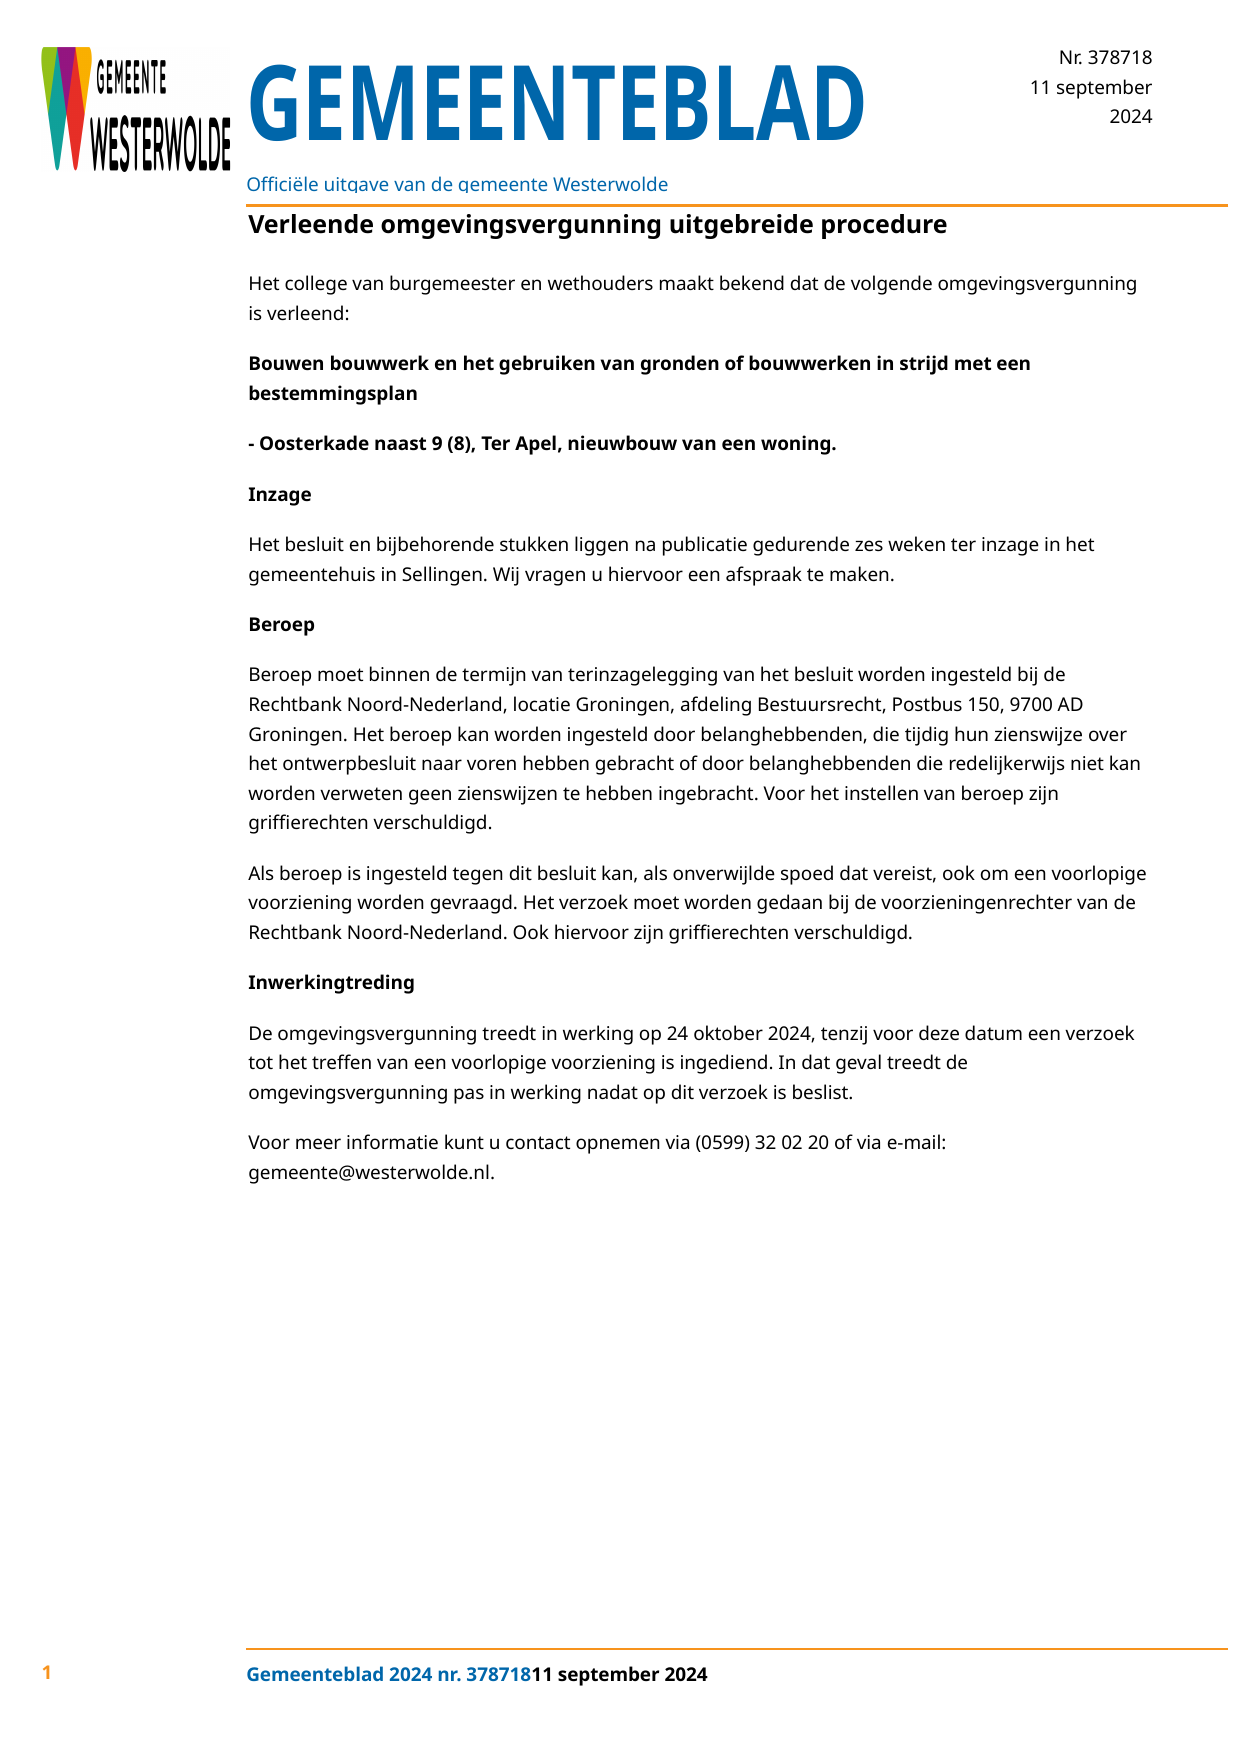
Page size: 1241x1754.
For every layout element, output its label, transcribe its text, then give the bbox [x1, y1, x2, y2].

text De omgevingsvergunning treedt in werking op 24 oktober 2024, tenzij voor deze datum een verzoek tot het treffen van een voorlopige voorziening is ingediend. In dat geval treedt de omgevingsvergunning pas in werking nadat op dit verzoek is beslist. [248, 1020, 1152, 1105]
text Het besluit en bijbehorende stukken liggen na publicatie gedurende zes weken ter inzage in het gemeentehuis in Sellingen. Wij vragen u hiervoor een afspraak te maken. [248, 531, 1152, 586]
text Inwerkingtreding [248, 969, 1152, 995]
text Beroep moet binnen de termijn van terinzagelegging van het besluit worden ingesteld bij de Rechtbank Noord-Nederland, locatie Groningen, afdeling Bestuursrecht, Postbus 150, 9700 AD Groningen. Het beroep kan worden ingesteld door belanghebbenden, die tijdig hun zienswijze over het ontwerpbesluit naar voren hebben gebracht of door belanghebbenden die redelijkerwijs niet kan worden verweten geen zienswijzen te hebben ingebracht. Voor het instellen van beroep zijn griffierechten verschuldigd. [248, 662, 1152, 835]
text Bouwen bouwwerk en het gebruiken van gronden of bouwwerken in strijd met een bestemmingsplan [248, 350, 1152, 406]
text - Oosterkade naast 9 (8), Ter Apel, nieuwbouw van een woning. [248, 430, 1152, 456]
text Het college van burgemeester en wethouders maakt bekend dat de volgende omgevingsvergunning is verleend: [248, 270, 1152, 326]
text Verleende omgevingsvergunning uitgebreide procedure [248, 207, 1152, 241]
text Inzage [248, 481, 1152, 506]
picture [41, 47, 231, 172]
text Als beroep is ingesteld tegen dit besluit kan, als onverwijlde spoed dat vereist, ook om een voorlopige voorziening worden gevraagd. Het verzoek moet worden gedaan bij de voorzieningenrechter van de Rechtbank Noord-Nederland. Ook hiervoor zijn griffierechten verschuldigd. [248, 860, 1152, 945]
text Beroep [248, 611, 1152, 637]
text Voor meer informatie kunt u contact opnemen via (0599) 32 02 20 of via e-mail: gemeente@westerwolde.nl. [248, 1129, 1152, 1185]
